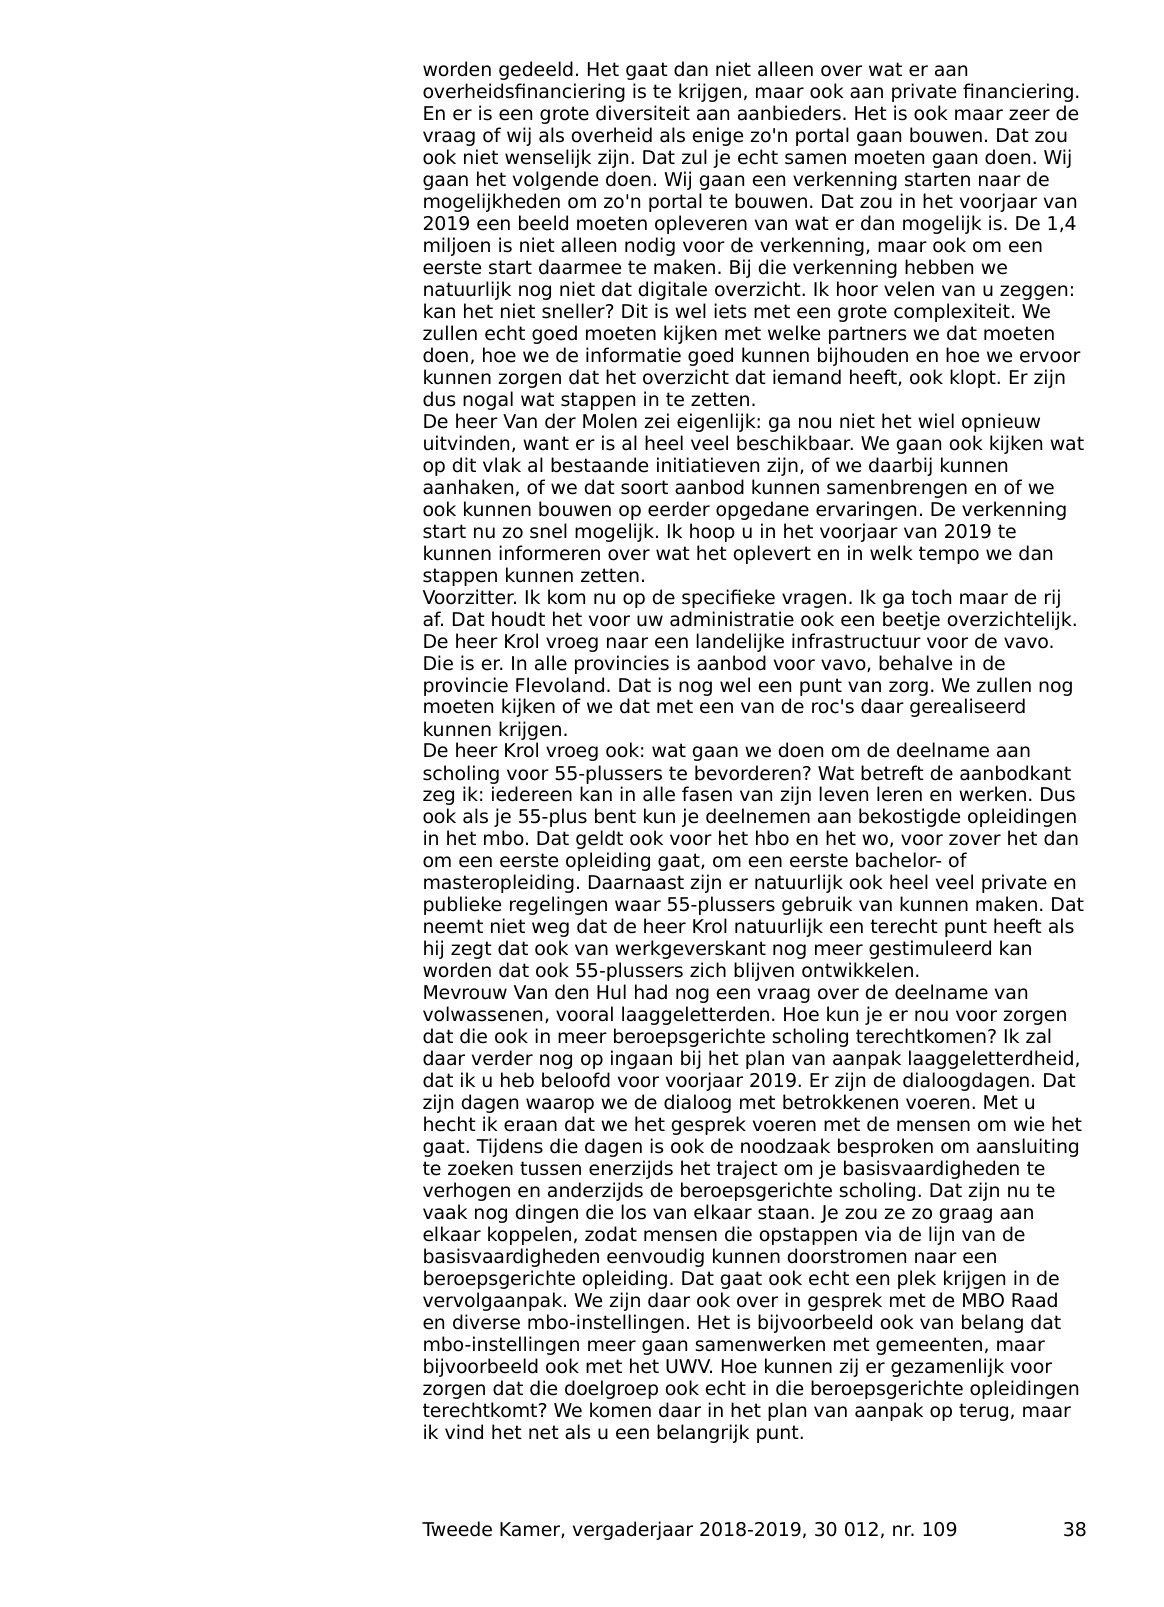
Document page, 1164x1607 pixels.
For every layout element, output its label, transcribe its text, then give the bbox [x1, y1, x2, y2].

text Mevrouw Van den Hul had nog een vraag over de deelname van volwassenen, vooral laaggeletterden. Hoe kun je er nou voor zorgen dat die ook in meer beroepsgerichte scholing terechtkomen? Ik zal daar verder nog op ingaan bij het plan van aanpak laaggeletterdheid, dat ik u heb beloofd voor voorjaar 2019. Er zijn de dialoogdagen. Dat zijn dagen waarop we de dialoog met betrokkenen voeren. Met u hecht ik eraan dat we het gesprek voeren met de mensen om wie het gaat. Tijdens die dagen is ook de noodzaak besproken om aansluiting te zoeken tussen enerzijds het traject om je basisvaardigheden te verhogen en anderzijds de beroepsgerichte scholing. Dat zijn nu te vaak nog dingen die los van elkaar staan. Je zou ze zo graag aan elkaar koppelen, zodat mensen die opstappen via de lijn van de basisvaardigheden eenvoudig kunnen doorstromen naar een beroepsgerichte opleiding. Dat gaat ook echt een plek krijgen in de vervolgaanpak. We zijn daar ook over in gesprek met de MBO Raad en diverse mbo-instellingen. Het is bijvoorbeeld ook van belang dat mbo-instellingen meer gaan samenwerken met gemeenten, maar bijvoorbeeld ook met het UWV. Hoe kunnen zij er gezamenlijk voor zorgen dat die doelgroep ook echt in die beroepsgerichte opleidingen terechtkomt? We komen daar in het plan van aanpak op terug, maar ik vind het net als u een belangrijk punt. [422, 982, 1087, 1444]
text Voorzitter. Ik kom nu op de specifieke vragen. Ik ga toch maar de rij af. Dat houdt het voor uw administratie ook een beetje overzichtelijk. [422, 587, 1087, 631]
text De heer Krol vroeg naar een landelijke infrastructuur voor de vavo. Die is er. In alle provincies is aanbod voor vavo, behalve in de provincie Flevoland. Dat is nog wel een punt van zorg. We zullen nog moeten kijken of we dat met een van de roc's daar gerealiseerd kunnen krijgen. [422, 631, 1087, 740]
text worden gedeeld. Het gaat dan niet alleen over wat er aan overheidsfinanciering is te krijgen, maar ook aan private financiering. En er is een grote diversiteit aan aanbieders. Het is ook maar zeer de vraag of wij als overheid als enige zo'n portal gaan bouwen. Dat zou ook niet wenselijk zijn. Dat zul je echt samen moeten gaan doen. Wij gaan het volgende doen. Wij gaan een verkenning starten naar de mogelijkheden om zo'n portal te bouwen. Dat zou in het voorjaar van 2019 een beeld moeten opleveren van wat er dan mogelijk is. De 1,4 miljoen is niet alleen nodig voor de verkenning, maar ook om een eerste start daarmee te maken. Bij die verkenning hebben we natuurlijk nog niet dat digitale overzicht. Ik hoor velen van u zeggen: kan het niet sneller? Dit is wel iets met een grote complexiteit. We zullen echt goed moeten kijken met welke partners we dat moeten doen, hoe we de informatie goed kunnen bijhouden en hoe we ervoor kunnen zorgen dat het overzicht dat iemand heeft, ook klopt. Er zijn dus nogal wat stappen in te zetten. [422, 59, 1087, 411]
text De heer Krol vroeg ook: wat gaan we doen om de deelname aan scholing voor 55-plussers te bevorderen? Wat betreft de aanbodkant zeg ik: iedereen kan in alle fasen van zijn leven leren en werken. Dus ook als je 55-plus bent kun je deelnemen aan bekostigde opleidingen in het mbo. Dat geldt ook voor het hbo en het wo, voor zover het dan om een eerste opleiding gaat, om een eerste bachelor- of masteropleiding. Daarnaast zijn er natuurlijk ook heel veel private en publieke regelingen waar 55-plussers gebruik van kunnen maken. Dat neemt niet weg dat de heer Krol natuurlijk een terecht punt heeft als hij zegt dat ook van werkgeverskant nog meer gestimuleerd kan worden dat ook 55-plussers zich blijven ontwikkelen. [422, 740, 1087, 982]
text De heer Van der Molen zei eigenlijk: ga nou niet het wiel opnieuw uitvinden, want er is al heel veel beschikbaar. We gaan ook kijken wat op dit vlak al bestaande initiatieven zijn, of we daarbij kunnen aanhaken, of we dat soort aanbod kunnen samenbrengen en of we ook kunnen bouwen op eerder opgedane ervaringen. De verkenning start nu zo snel mogelijk. Ik hoop u in het voorjaar van 2019 te kunnen informeren over wat het oplevert en in welk tempo we dan stappen kunnen zetten. [422, 411, 1087, 587]
